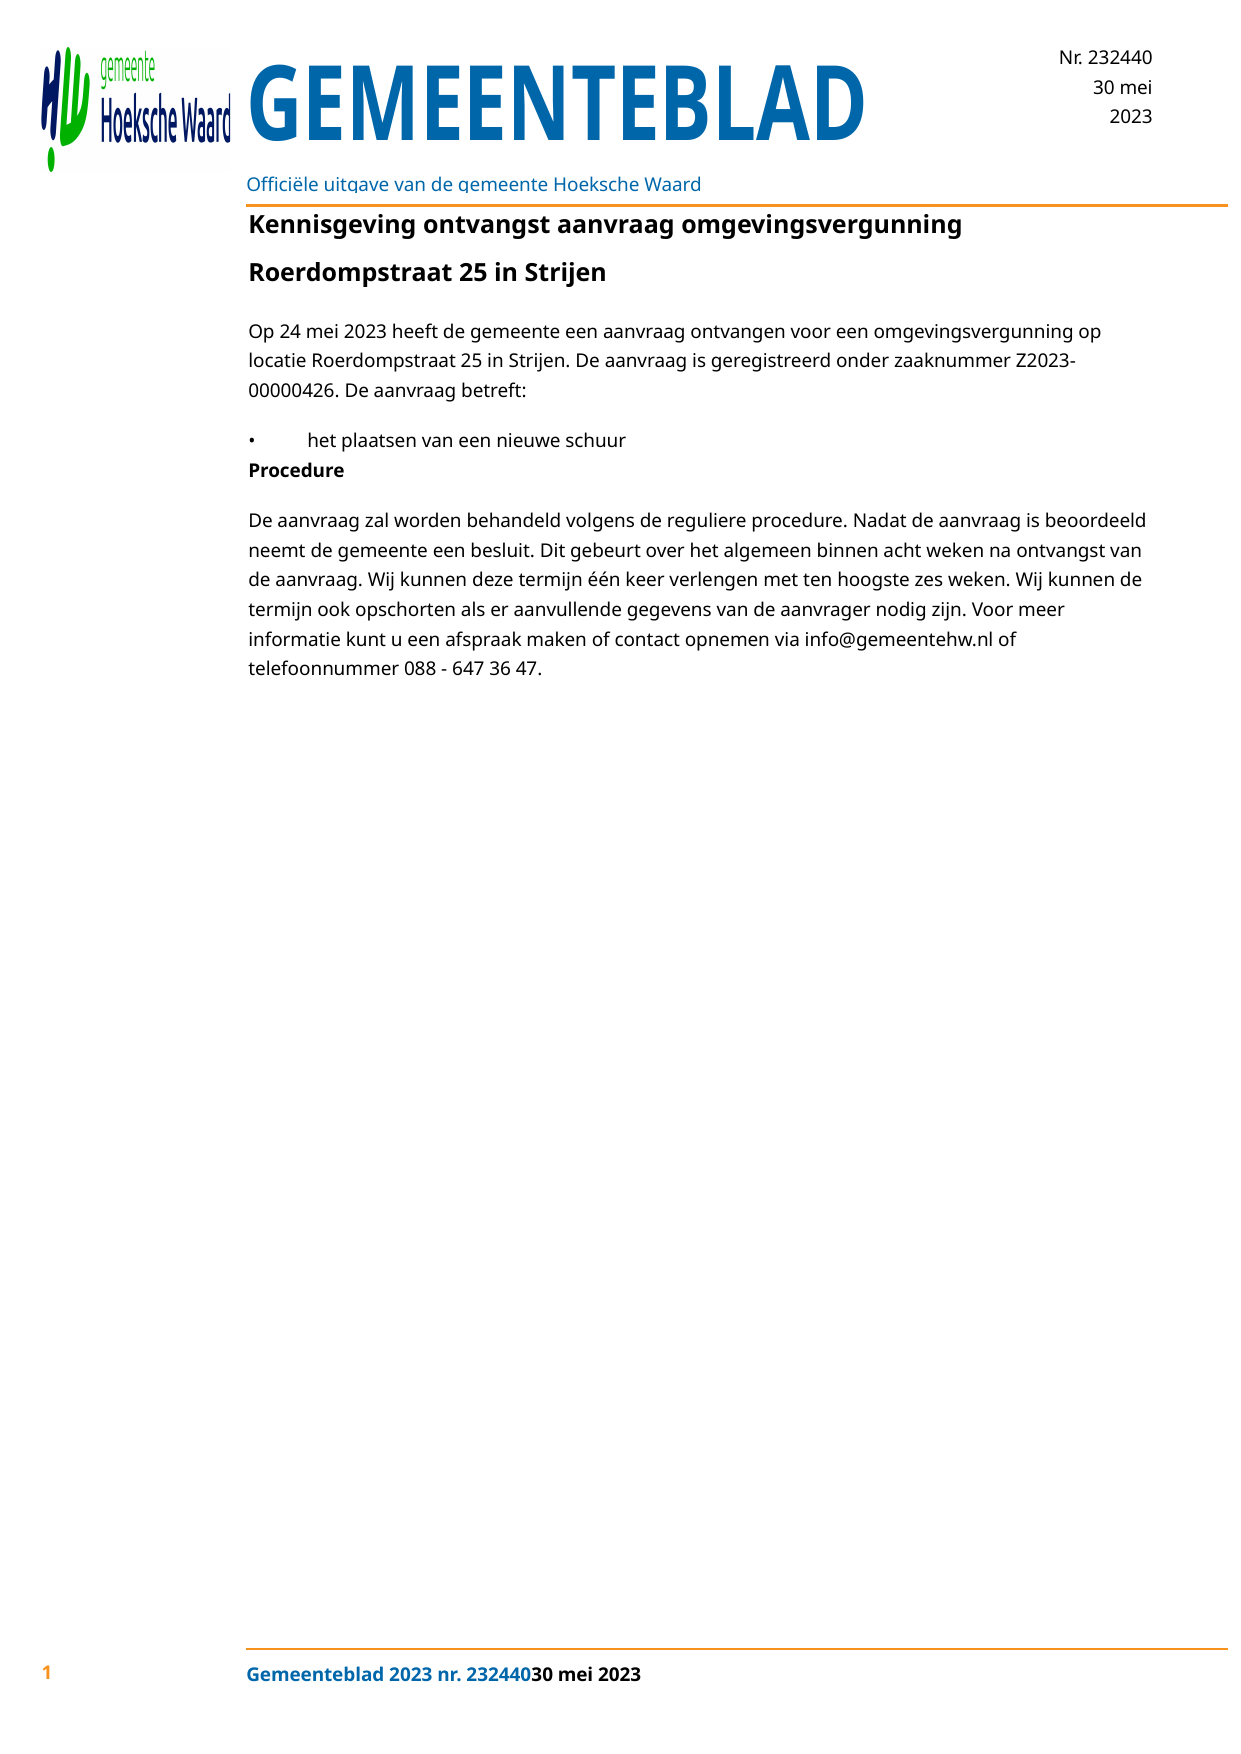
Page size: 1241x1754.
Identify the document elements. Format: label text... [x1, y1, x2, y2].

list het plaatsen van een nieuwe schuur [248, 427, 1152, 453]
text Procedure [248, 457, 1152, 483]
text De aanvraag zal worden behandeld volgens de reguliere procedure. Nadat de aanvraag is beoordeeld neemt de gemeente een besluit. Dit gebeurt over het algemeen binnen acht weken na ontvangst van de aanvraag. Wij kunnen deze termijn één keer verlengen met ten hoogste zes weken. Wij kunnen de termijn ook opschorten als er aanvullende gegevens van de aanvrager nodig zijn. Voor meer informatie kunt u een afspraak maken of contact opnemen via info@gemeentehw.nl of telefoonnummer 088 - 647 36 47. [248, 507, 1152, 681]
text Kennisgeving ontvangst aanvraag omgevingsvergunning Roerdompstraat 25 in Strijen [248, 207, 1152, 288]
picture [41, 47, 231, 172]
text Op 24 mei 2023 heeft de gemeente een aanvraag ontvangen voor een omgevingsvergunning op locatie Roerdompstraat 25 in Strijen. De aanvraag is geregistreerd onder zaaknummer Z2023-00000426. De aanvraag betreft: [248, 318, 1152, 403]
